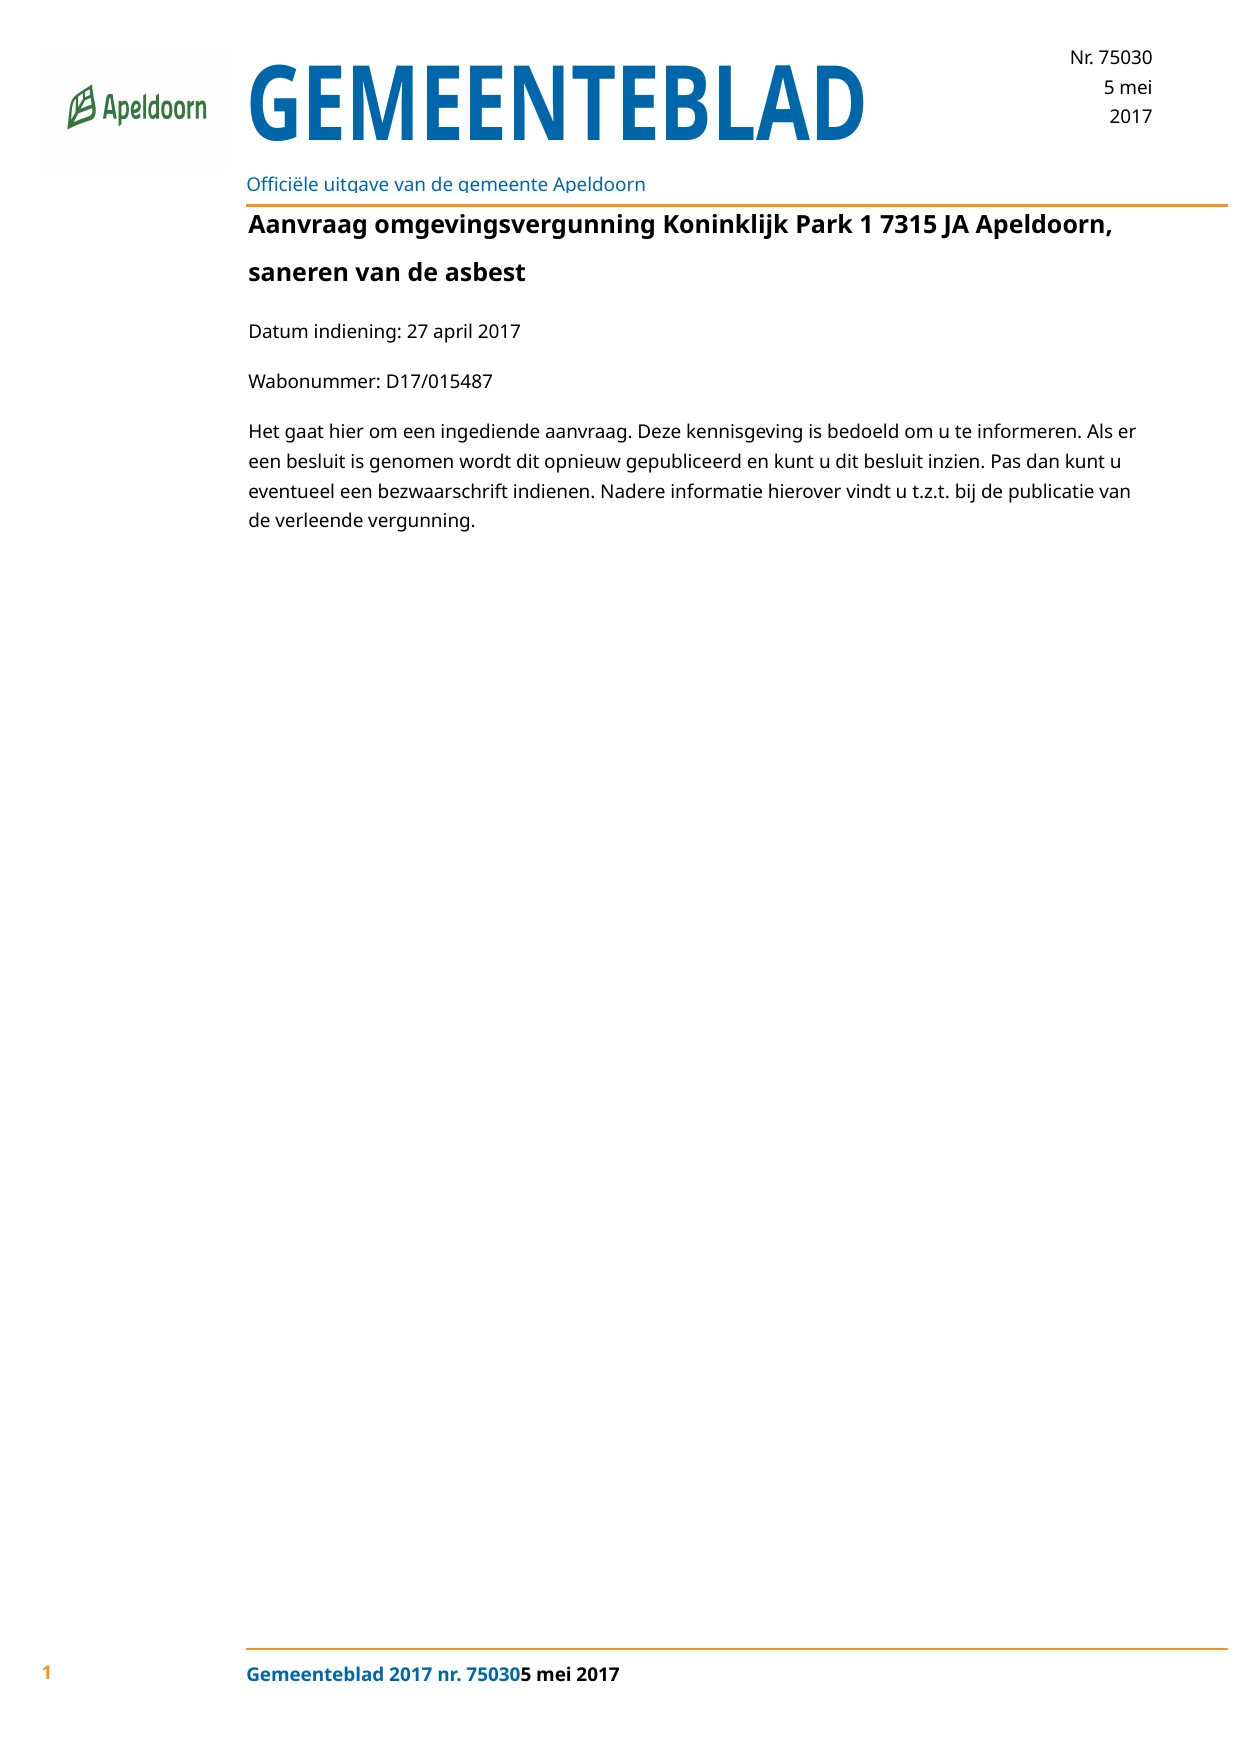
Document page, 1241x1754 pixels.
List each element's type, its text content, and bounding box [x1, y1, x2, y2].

text Het gaat hier om een ingediende aanvraag. Deze kennisgeving is bedoeld om u te informeren. Als er een besluit is genomen wordt dit opnieuw gepubliceerd en kunt u dit besluit inzien. Pas dan kunt u eventueel een bezwaarschrift indienen. Nadere informatie hierover vindt u t.z.t. bij de publicatie van de verleende vergunning. [248, 419, 1152, 533]
text Datum indiening: 27 april 2017 [248, 318, 1152, 344]
text Aanvraag omgevingsvergunning Koninklijk Park 1 7315 JA Apeldoorn, saneren van de asbest [248, 207, 1152, 288]
picture [41, 47, 231, 172]
text Wabonummer: D17/015487 [248, 368, 1152, 394]
